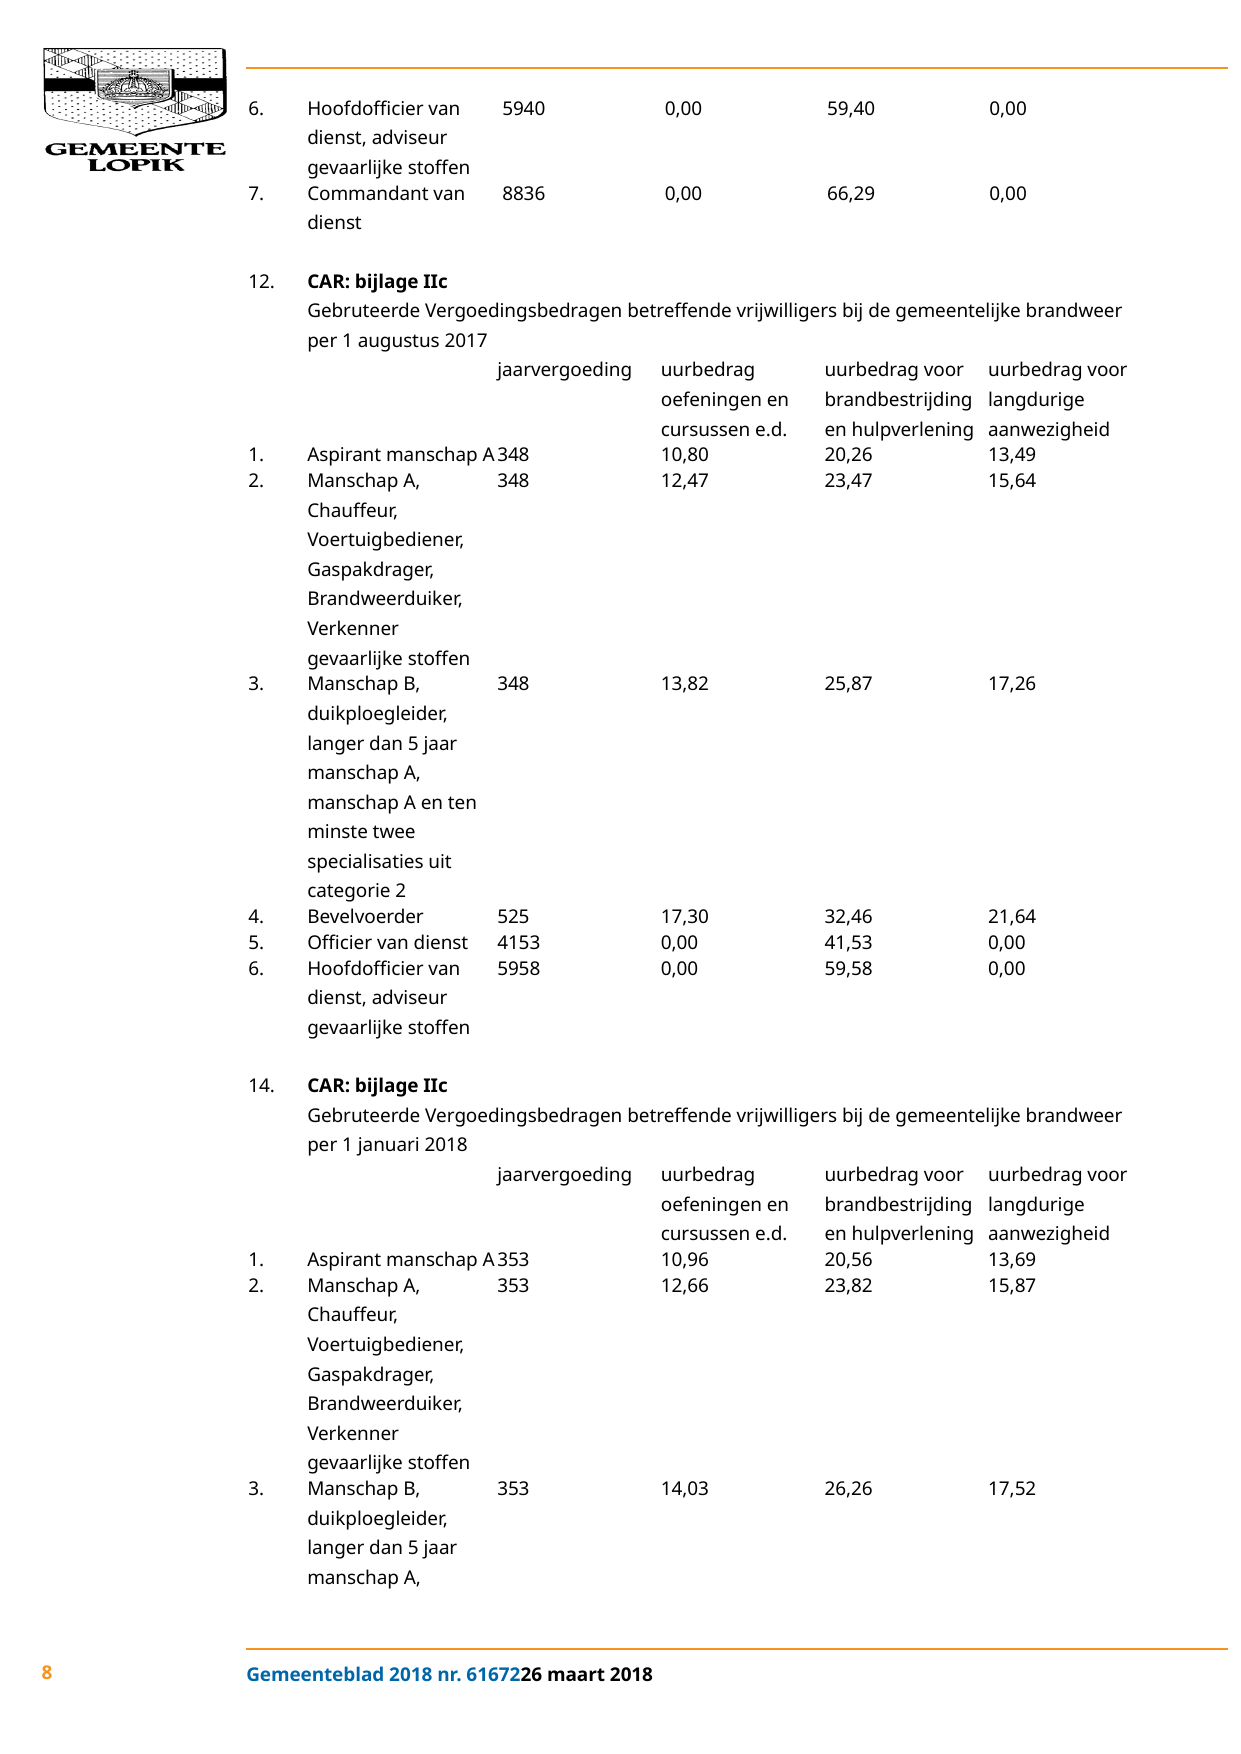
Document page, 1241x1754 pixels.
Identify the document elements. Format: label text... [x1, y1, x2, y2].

table_cell 17,52 [988, 1475, 1152, 1590]
table_cell 41,53 [824, 929, 988, 955]
table_header uurbedrag oefeningen en cursussen e.d. [661, 1161, 824, 1246]
table_cell 353 [497, 1246, 661, 1272]
table_cell Aspirant manschap A [248, 1246, 497, 1272]
table_cell 0,00 [989, 95, 1152, 180]
table_cell Hoofdofficier van dienst, adviseur gevaarlijke stoffen [248, 955, 497, 1040]
table_cell 10,80 [661, 442, 824, 467]
table_cell 20,56 [824, 1246, 988, 1272]
table_cell Manschap A, Chauffeur, Voertuigbediener, Gaspakdrager, Brandweerduiker, Verkenner gevaarlijke stoffen [248, 1272, 497, 1475]
table_cell 8836 [502, 180, 664, 235]
table_cell 17,26 [988, 671, 1152, 903]
table_cell Hoofdofficier van dienst, adviseur gevaarlijke stoffen [248, 95, 502, 180]
table_header uurbedrag voor langdurige aanwezigheid [988, 357, 1152, 442]
table_cell 66,29 [827, 180, 989, 235]
table_cell 5940 [502, 95, 664, 180]
table_cell 348 [497, 467, 661, 671]
table_cell 15,64 [988, 467, 1152, 671]
table_cell 353 [497, 1475, 661, 1590]
table_cell 23,82 [824, 1272, 988, 1475]
table_cell 5958 [497, 955, 661, 1040]
table_cell 20,26 [824, 442, 988, 467]
table_cell 0,00 [989, 180, 1152, 235]
table_header [248, 1161, 497, 1246]
table_cell Manschap B, duikploegleider, langer dan 5 jaar manschap A, [248, 1475, 497, 1590]
list Gebruteerde Vergoedingsbedragen betreffende vrijwilligers bij de gemeentelijke brandweer per 1 augustus 2017 [248, 297, 1152, 353]
table_cell 0,00 [661, 929, 824, 955]
table_cell 59,40 [827, 95, 989, 180]
list CAR: bijlage IIc [248, 1072, 1152, 1098]
table_header jaarvergoeding [497, 1161, 661, 1246]
picture [41, 47, 231, 172]
table_cell 0,00 [661, 955, 824, 1040]
table_cell 13,69 [988, 1246, 1152, 1272]
table_header jaarvergoeding [497, 357, 661, 442]
table_cell 32,46 [824, 903, 988, 929]
table_header uurbedrag voor langdurige aanwezigheid [988, 1161, 1152, 1246]
table_cell Commandant van dienst [248, 180, 502, 235]
table_header uurbedrag voor brandbestrijding en hulpverlening [824, 1161, 988, 1246]
table_cell 0,00 [988, 929, 1152, 955]
table_cell 23,47 [824, 467, 988, 671]
table_cell 12,66 [661, 1272, 824, 1475]
table_cell Aspirant manschap A [248, 442, 497, 467]
table_cell 0,00 [665, 95, 827, 180]
table_cell Officier van dienst [248, 929, 497, 955]
table_cell 17,30 [661, 903, 824, 929]
list Gebruteerde Vergoedingsbedragen betreffende vrijwilligers bij de gemeentelijke brandweer per 1 januari 2018 [248, 1102, 1152, 1157]
table_cell 26,26 [824, 1475, 988, 1590]
table_cell Manschap B, duikploegleider, langer dan 5 jaar manschap A, manschap A en ten minste twee specialisaties uit categorie 2 [248, 671, 497, 903]
table_cell 12,47 [661, 467, 824, 671]
table_cell 10,96 [661, 1246, 824, 1272]
table_cell Manschap A, Chauffeur, Voertuigbediener, Gaspakdrager, Brandweerduiker, Verkenner gevaarlijke stoffen [248, 467, 497, 671]
table_cell 59,58 [824, 955, 988, 1040]
table_cell 525 [497, 903, 661, 929]
table_cell 4153 [497, 929, 661, 955]
table_header uurbedrag voor brandbestrijding en hulpverlening [824, 357, 988, 442]
table_cell 13,82 [661, 671, 824, 903]
table_cell 348 [497, 442, 661, 467]
table_cell 13,49 [988, 442, 1152, 467]
table_cell 0,00 [665, 180, 827, 235]
table_cell 21,64 [988, 903, 1152, 929]
table_header uurbedrag oefeningen en cursussen e.d. [661, 357, 824, 442]
table_cell 353 [497, 1272, 661, 1475]
table_cell Bevelvoerder [248, 903, 497, 929]
table_header [248, 357, 497, 442]
list CAR: bijlage IIc [248, 268, 1152, 293]
table_cell 15,87 [988, 1272, 1152, 1475]
table_cell 14,03 [661, 1475, 824, 1590]
table_cell 0,00 [988, 955, 1152, 1040]
table_cell 25,87 [824, 671, 988, 903]
table_cell 348 [497, 671, 661, 903]
